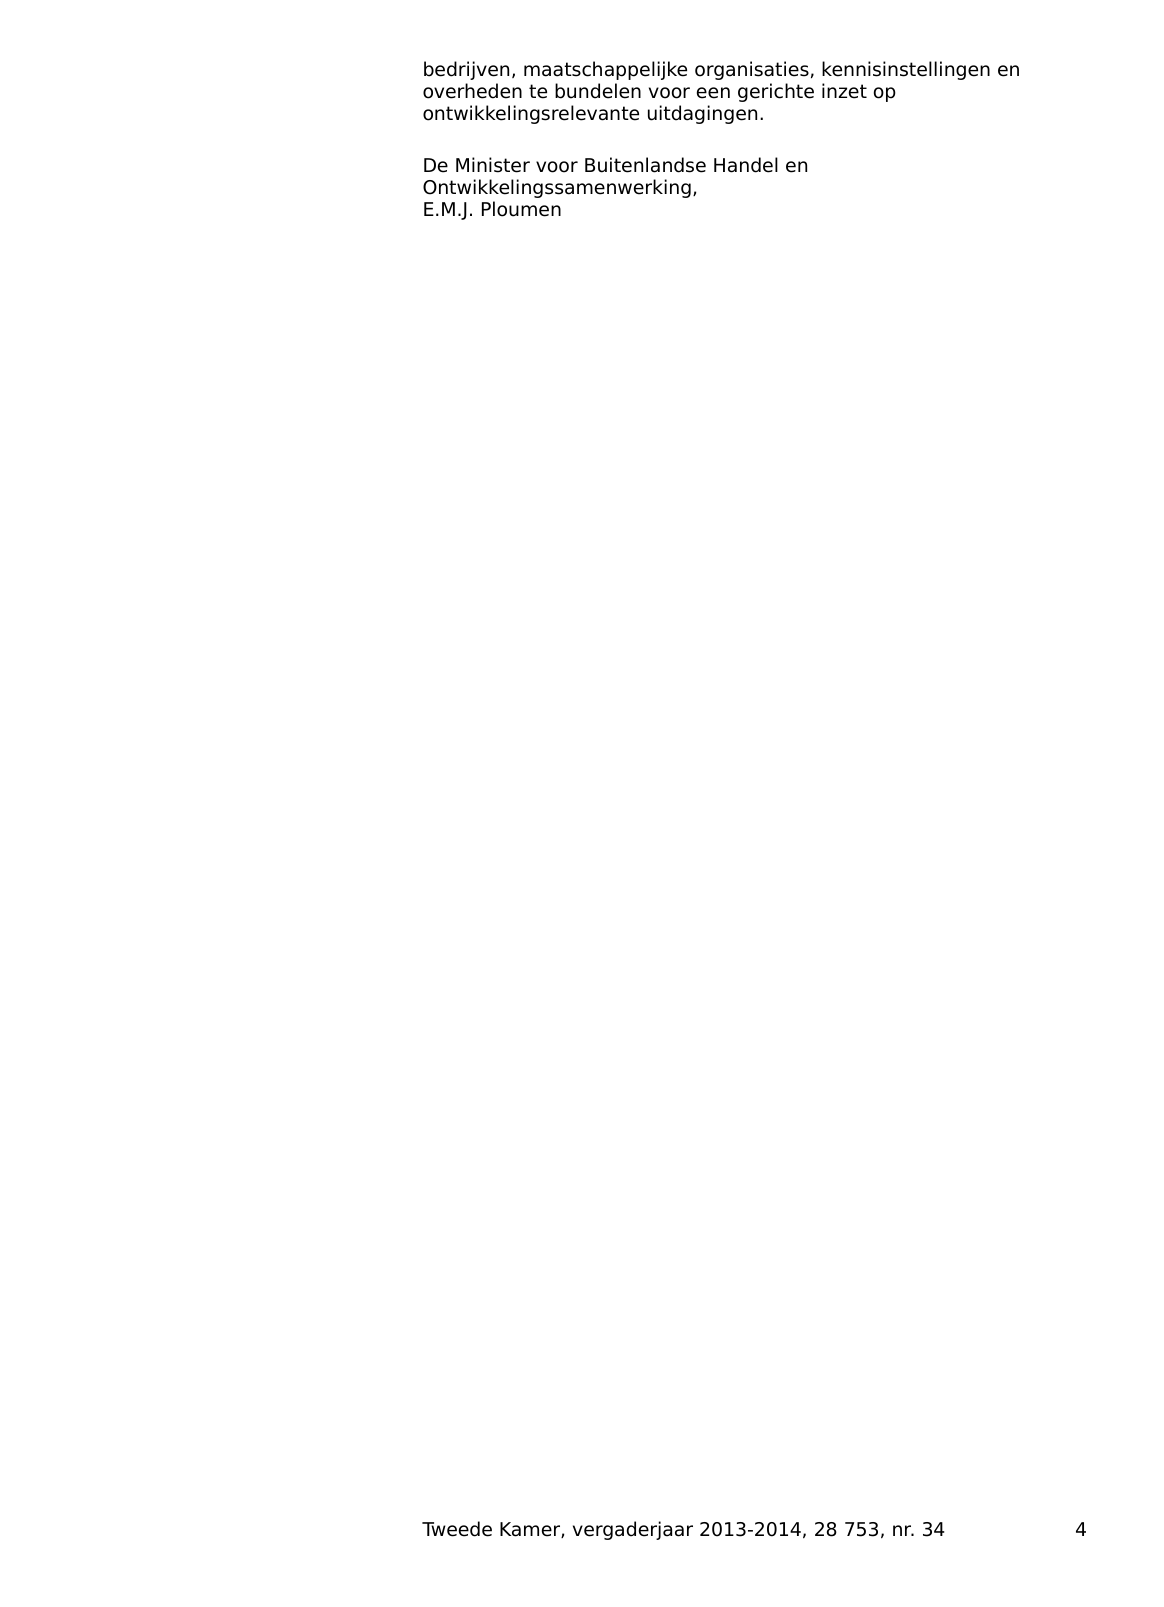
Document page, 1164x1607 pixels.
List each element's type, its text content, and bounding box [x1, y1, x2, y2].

text De Minister voor Buitenlandse Handel en Ontwikkelingssamenwerking, E.M.J. Ploumen [422, 155, 1087, 221]
text bedrijven, maatschappelijke organisaties, kennisinstellingen en overheden te bundelen voor een gerichte inzet op ontwikkelingsrelevante uitdagingen. [422, 59, 1087, 125]
